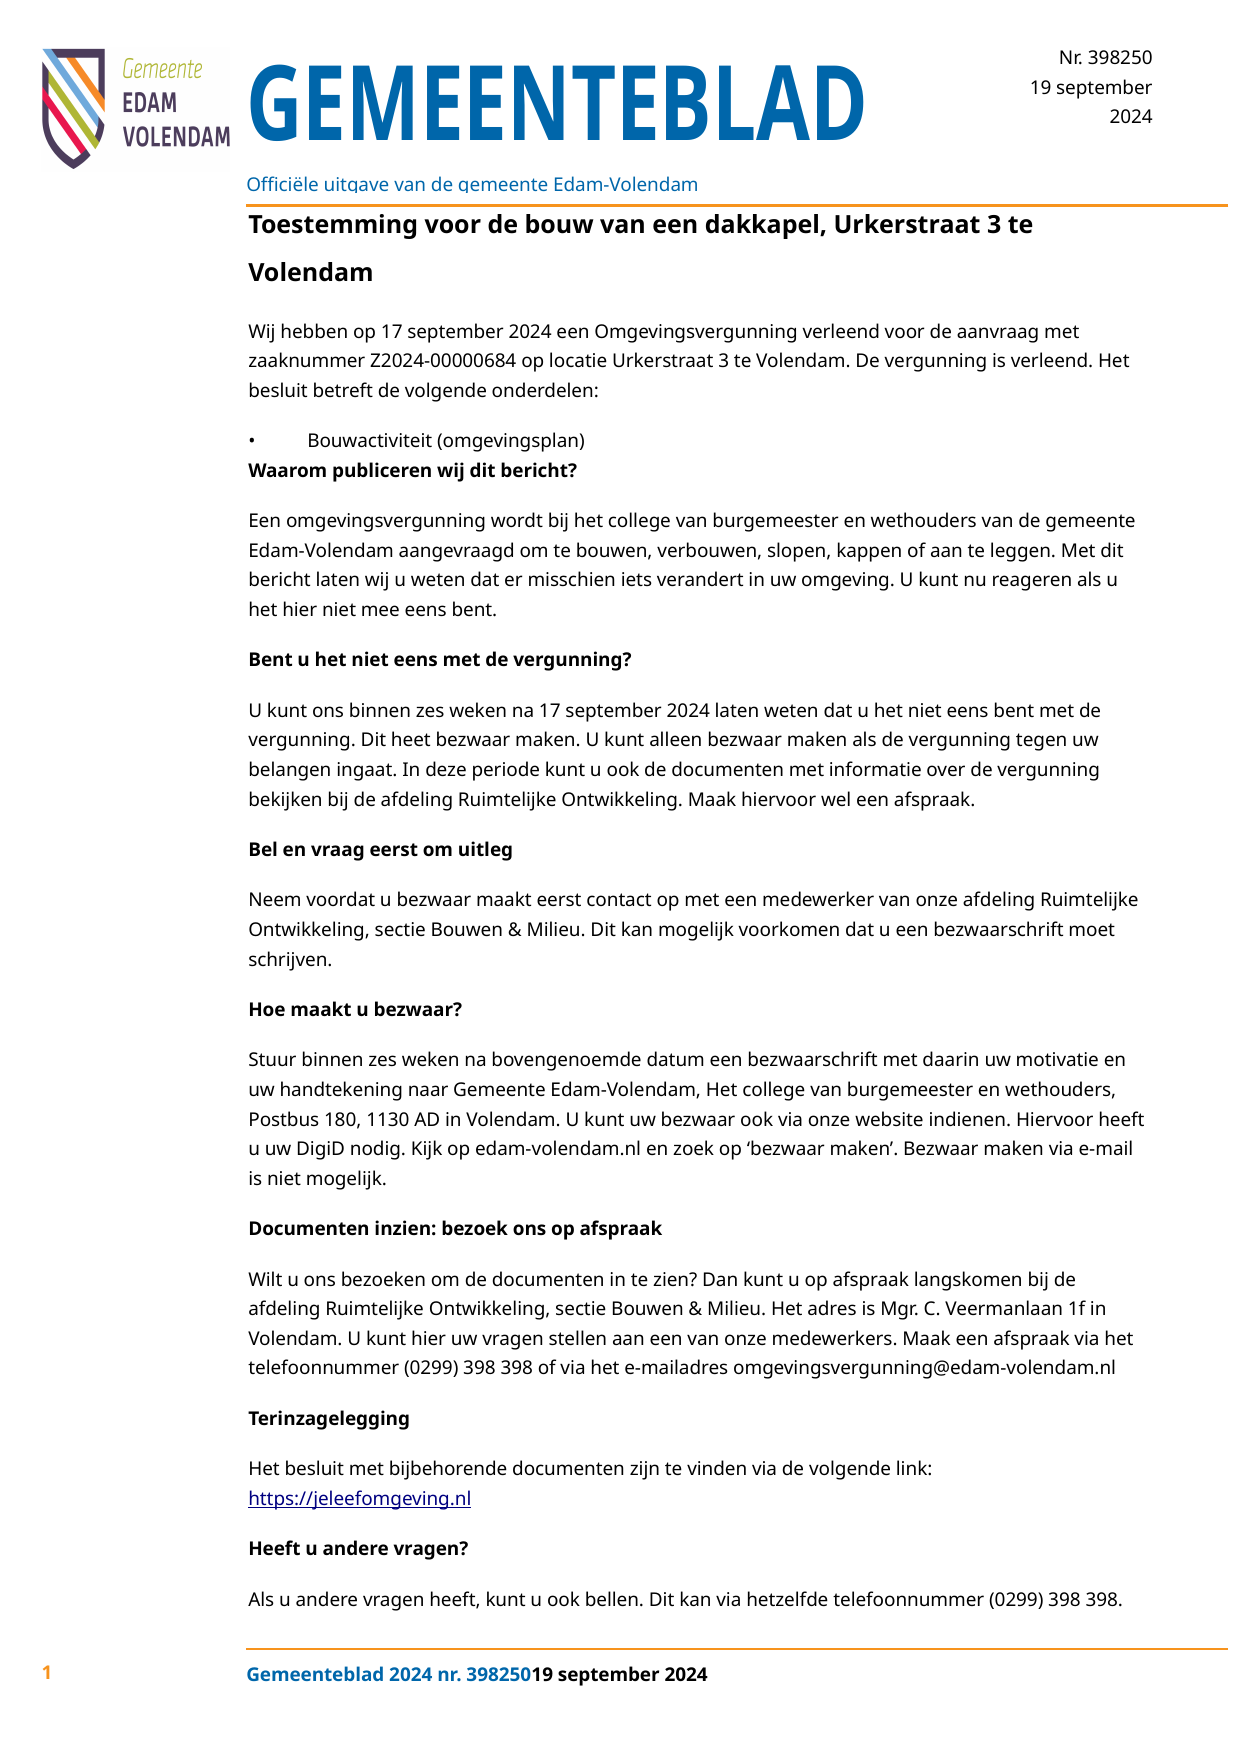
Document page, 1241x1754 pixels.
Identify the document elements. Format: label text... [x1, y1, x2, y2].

list Bouwactiviteit (omgevingsplan) [248, 427, 1152, 453]
text Wij hebben op 17 september 2024 een Omgevingsvergunning verleend voor de aanvraag met zaaknummer Z2024-00000684 op locatie Urkerstraat 3 te Volendam. De vergunning is verleend. Het besluit betreft de volgende onderdelen: [248, 318, 1152, 403]
text Toestemming voor de bouw van een dakkapel, Urkerstraat 3 te Volendam [248, 207, 1152, 288]
text U kunt ons binnen zes weken na 17 september 2024 laten weten dat u het niet eens bent met de vergunning. Dit heet bezwaar maken. U kunt alleen bezwaar maken als de vergunning tegen uw belangen ingaat. In deze periode kunt u ook de documenten met informatie over de vergunning bekijken bij de afdeling Ruimtelijke Ontwikkeling. Maak hiervoor wel een afspraak. [248, 697, 1152, 812]
text Stuur binnen zes weken na bovengenoemde datum een bezwaarschrift met daarin uw motivatie en uw handtekening naar Gemeente Edam-Volendam, Het college van burgemeester en wethouders, Postbus 180, 1130 AD in Volendam. U kunt uw bezwaar ook via onze website indienen. Hiervoor heeft u uw DigiD nodig. Kijk op edam-volendam.nl en zoek op ‘bezwaar maken’. Bezwaar maken via e-mail is niet mogelijk. [248, 1047, 1152, 1191]
text Bel en vraag eerst om uitleg [248, 836, 1152, 862]
text Documenten inzien: bezoek ons op afspraak [248, 1215, 1152, 1241]
text Het besluit met bijbehorende documenten zijn te vinden via de volgende link: https://jeleefomgeving.nl [248, 1455, 1152, 1511]
text Heeft u andere vragen? [248, 1535, 1152, 1561]
text Als u andere vragen heeft, kunt u ook bellen. Dit kan via hetzelfde telefoonnummer (0299) 398 398. [248, 1586, 1152, 1612]
text Wilt u ons bezoeken om de documenten in te zien? Dan kunt u op afspraak langskomen bij de afdeling Ruimtelijke Ontwikkeling, sectie Bouwen & Milieu. Het adres is Mgr. C. Veermanlaan 1f in Volendam. U kunt hier uw vragen stellen aan een van onze medewerkers. Maak een afspraak via het telefoonnummer (0299) 398 398 of via het e-mailadres omgevingsvergunning@edam-volendam.nl [248, 1266, 1152, 1380]
text Bent u het niet eens met de vergunning? [248, 647, 1152, 672]
text Waarom publiceren wij dit bericht? [248, 457, 1152, 483]
picture [41, 47, 231, 172]
text Hoe maakt u bezwaar? [248, 996, 1152, 1022]
text Neem voordat u bezwaar maakt eerst contact op met een medewerker van onze afdeling Ruimtelijke Ontwikkeling, sectie Bouwen & Milieu. Dit kan mogelijk voorkomen dat u een bezwaarschrift moet schrijven. [248, 887, 1152, 972]
text Een omgevingsvergunning wordt bij het college van burgemeester en wethouders van de gemeente Edam-Volendam aangevraagd om te bouwen, verbouwen, slopen, kappen of aan te leggen. Met dit bericht laten wij u weten dat er misschien iets verandert in uw omgeving. U kunt nu reageren als u het hier niet mee eens bent. [248, 507, 1152, 622]
text Terinzagelegging [248, 1405, 1152, 1431]
